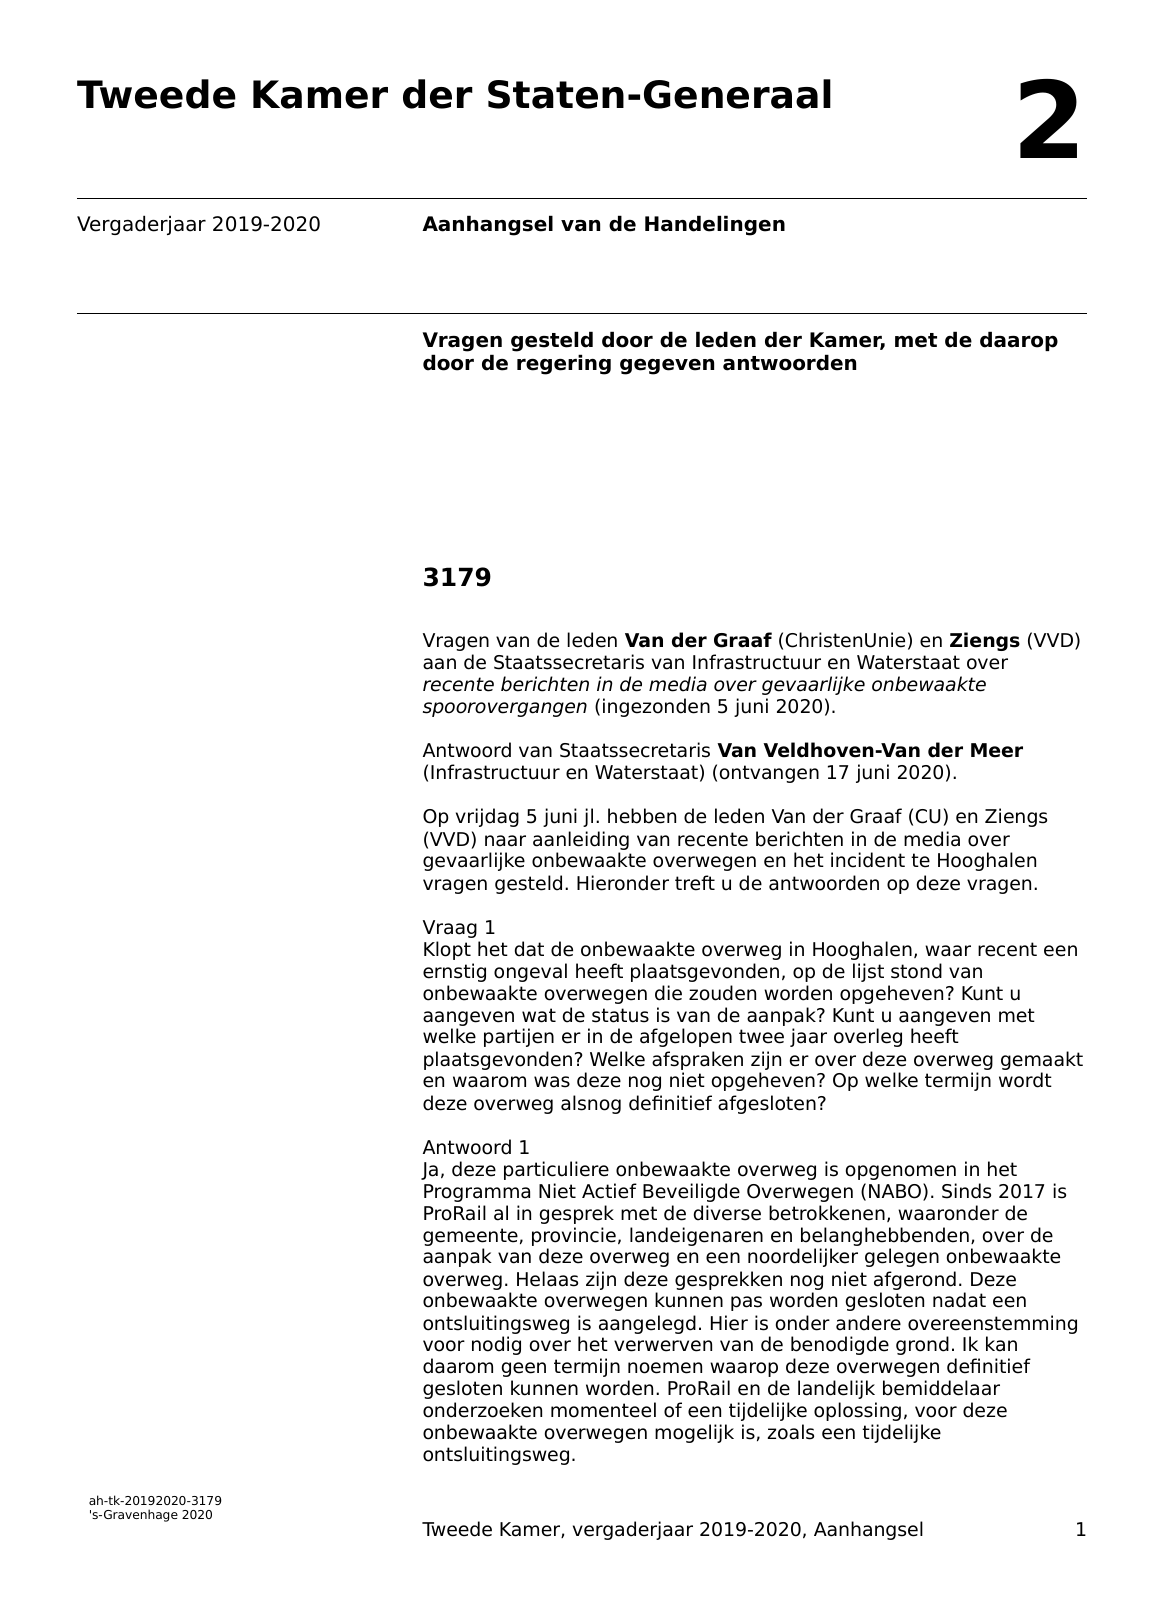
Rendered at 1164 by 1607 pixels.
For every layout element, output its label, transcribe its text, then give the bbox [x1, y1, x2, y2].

text 3179 [422, 563, 1087, 592]
text Ja, deze particuliere onbewaakte overweg is opgenomen in het Programma Niet Actief Beveiligde Overwegen (NABO). Sinds 2017 is ProRail al in gesprek met de diverse betrokkenen, waaronder de gemeente, provincie, landeigenaren en belanghebbenden, over de aanpak van deze overweg en een noordelijker gelegen onbewaakte overweg. Helaas zijn deze gesprekken nog niet afgerond. Deze onbewaakte overwegen kunnen pas worden gesloten nadat een ontsluitingsweg is aangelegd. Hier is onder andere overeenstemming voor nodig over het verwerven van de benodigde grond. Ik kan daarom geen termijn noemen waarop deze overwegen definitief gesloten kunnen worden. ProRail en de landelijk bemiddelaar onderzoeken momenteel of een tijdelijke oplossing, voor deze onbewaakte overwegen mogelijk is, zoals een tijdelijke ontsluitingsweg. [422, 1158, 1087, 1466]
text Op vrijdag 5 juni jl. hebben de leden Van der Graaf (CU) en Ziengs (VVD) naar aanleiding van recente berichten in de media over gevaarlijke onbewaakte overwegen en het incident te Hooghalen vragen gesteld. Hieronder treft u de antwoorden op deze vragen. [422, 806, 1087, 894]
table_header 2 [886, 59, 1087, 198]
table_header Tweede Kamer der Staten-Generaal [77, 59, 886, 198]
table_cell Vergaderjaar 2019-2020 [77, 199, 422, 313]
table_cell Vragen gesteld door de leden der Kamer, met de daarop door de regering gegeven antwoorden [422, 314, 1087, 375]
text Vraag 1 [422, 917, 1087, 938]
text Vragen van de leden Van der Graaf (ChristenUnie) en Ziengs (VVD) aan de Staatssecretaris van Infrastructuur en Waterstaat over recente berichten in de media over gevaarlijke onbewaakte spoorovergangen (ingezonden 5 juni 2020). [422, 630, 1087, 718]
text Antwoord van Staatssecretaris Van Veldhoven-Van der Meer (Infrastructuur en Waterstaat) (ontvangen 17 juni 2020). [422, 740, 1087, 784]
text ah-tk-20192020-3179 [88, 1494, 323, 1508]
text Antwoord 1 [422, 1137, 1087, 1158]
table_cell [77, 314, 422, 375]
text Klopt het dat de onbewaakte overweg in Hooghalen, waar recent een ernstig ongeval heeft plaatsgevonden, op de lijst stond van onbewaakte overwegen die zouden worden opgeheven? Kunt u aangeven wat de status is van de aanpak? Kunt u aangeven met welke partijen er in de afgelopen twee jaar overleg heeft plaatsgevonden? Welke afspraken zijn er over deze overweg gemaakt en waarom was deze nog niet opgeheven? Op welke termijn wordt deze overweg alsnog definitief afgesloten? [422, 938, 1087, 1114]
text 's-Gravenhage 2020 [88, 1508, 323, 1522]
table_cell Aanhangsel van de Handelingen [422, 199, 1087, 313]
